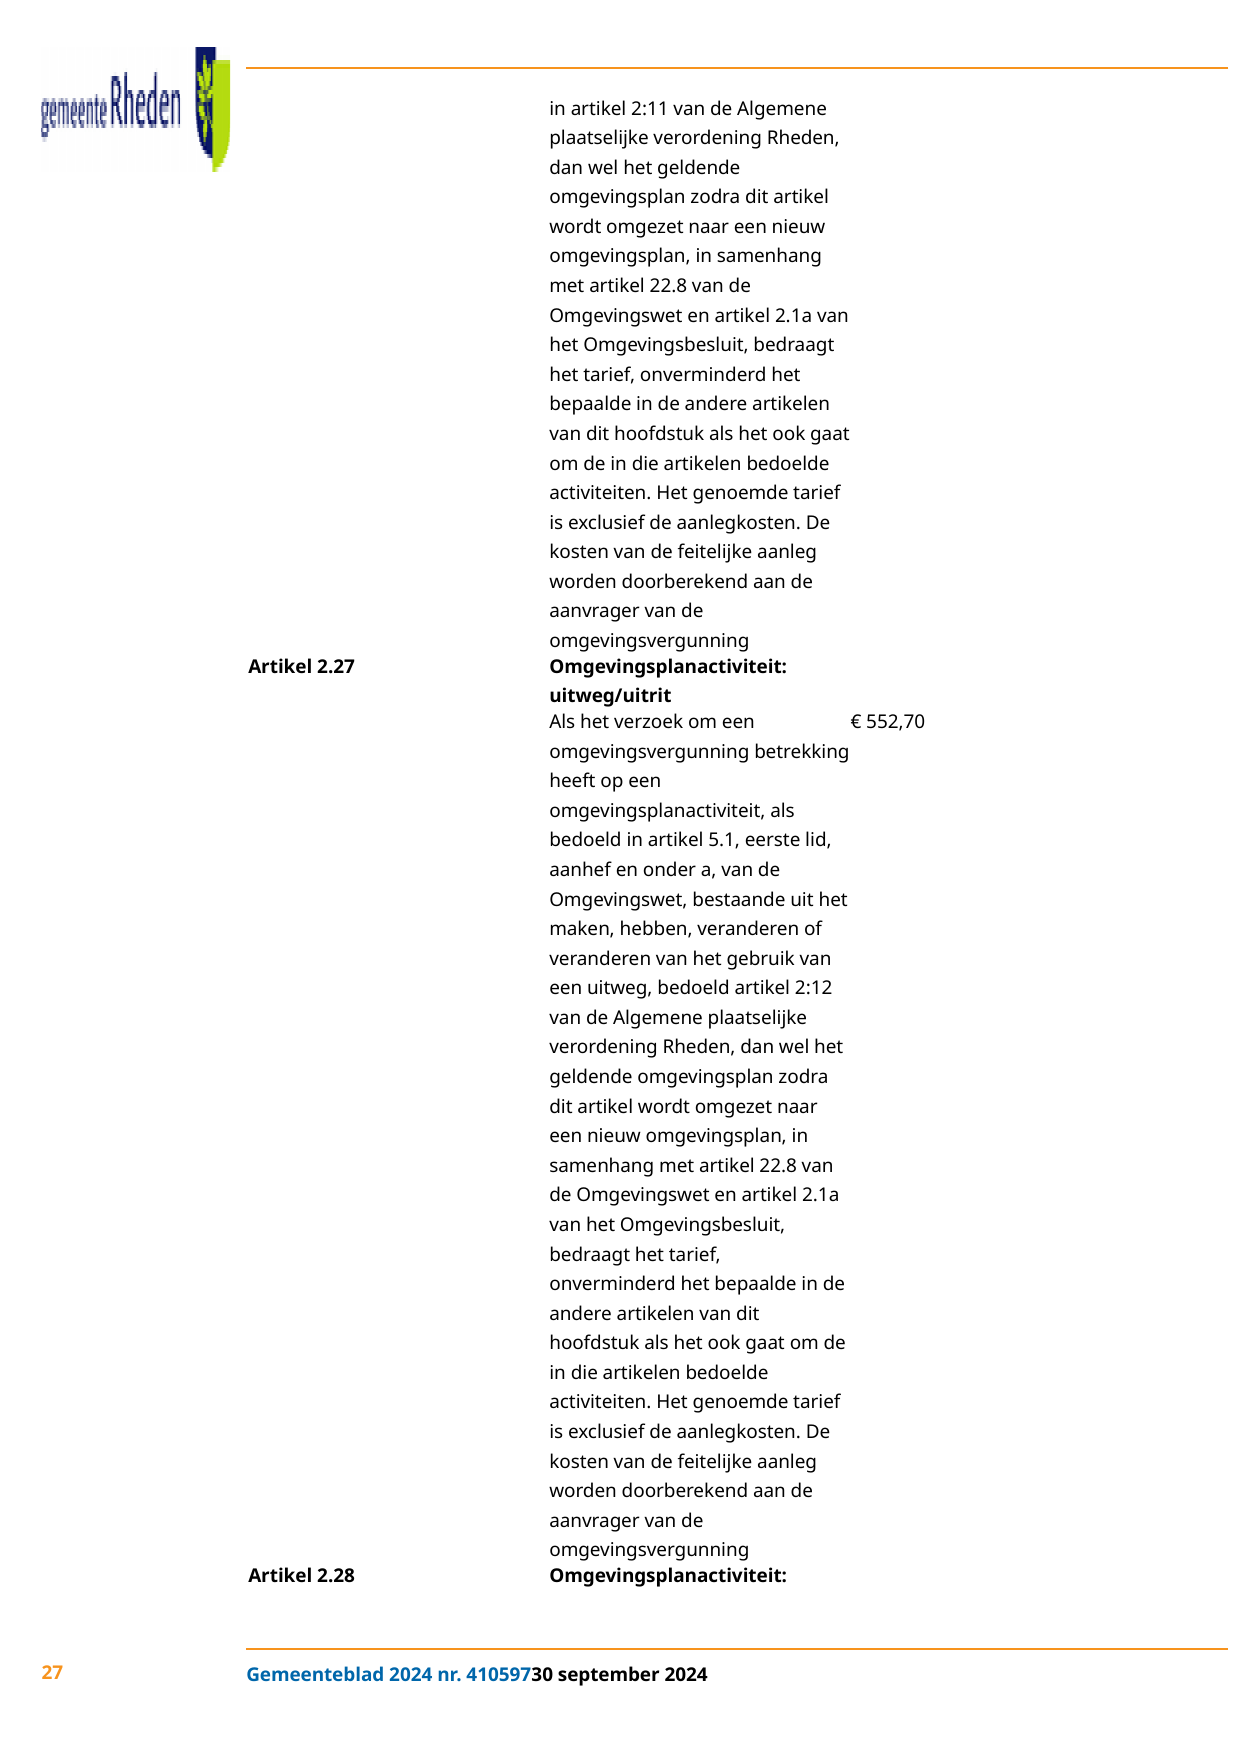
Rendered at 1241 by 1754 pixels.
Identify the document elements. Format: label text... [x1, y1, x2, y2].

table_cell [850, 653, 1152, 708]
table_cell Als het verzoek om een omgevingsvergunning betrekking heeft op een omgevingsplanactiviteit, als bedoeld in artikel 5.1, eerste lid, aanhef en onder a, van de Omgevingswet, bestaande uit het maken, hebben, veranderen of veranderen van het gebruik van een uitweg, bedoeld artikel 2:12 van de Algemene plaatselijke verordening Rheden, dan wel het geldende omgevingsplan zodra dit artikel wordt omgezet naar een nieuw omgevingsplan, in samenhang met artikel 22.8 van de Omgevingswet en artikel 2.1a van het Omgevingsbesluit, bedraagt het tarief, onverminderd het bepaalde in de andere artikelen van dit hoofdstuk als het ook gaat om de in die artikelen bedoelde activiteiten. Het genoemde tarief is exclusief de aanlegkosten. De kosten van de feitelijke aanleg worden doorberekend aan de aanvrager van de omgevingsvergunning [549, 708, 850, 1562]
table_cell Omgevingsplanactiviteit: uitweg/uitrit [549, 653, 850, 708]
table_cell [248, 95, 549, 653]
table_cell [850, 95, 1152, 653]
table_cell € 552,70 [850, 708, 1152, 1562]
table_cell Artikel 2.27 [248, 653, 549, 708]
table_cell Omgevingsplanactiviteit: [549, 1563, 850, 1588]
table_cell Artikel 2.28 [248, 1563, 549, 1588]
table_cell in artikel 2:11 van de Algemene plaatselijke verordening Rheden, dan wel het geldende omgevingsplan zodra dit artikel wordt omgezet naar een nieuw omgevingsplan, in samenhang met artikel 22.8 van de Omgevingswet en artikel 2.1a van het Omgevingsbesluit, bedraagt het tarief, onverminderd het bepaalde in de andere artikelen van dit hoofdstuk als het ook gaat om de in die artikelen bedoelde activiteiten. Het genoemde tarief is exclusief de aanlegkosten. De kosten van de feitelijke aanleg worden doorberekend aan de aanvrager van de omgevingsvergunning [549, 95, 850, 653]
table_cell [850, 1563, 1152, 1588]
picture [41, 47, 231, 172]
table_cell [248, 708, 549, 1562]
